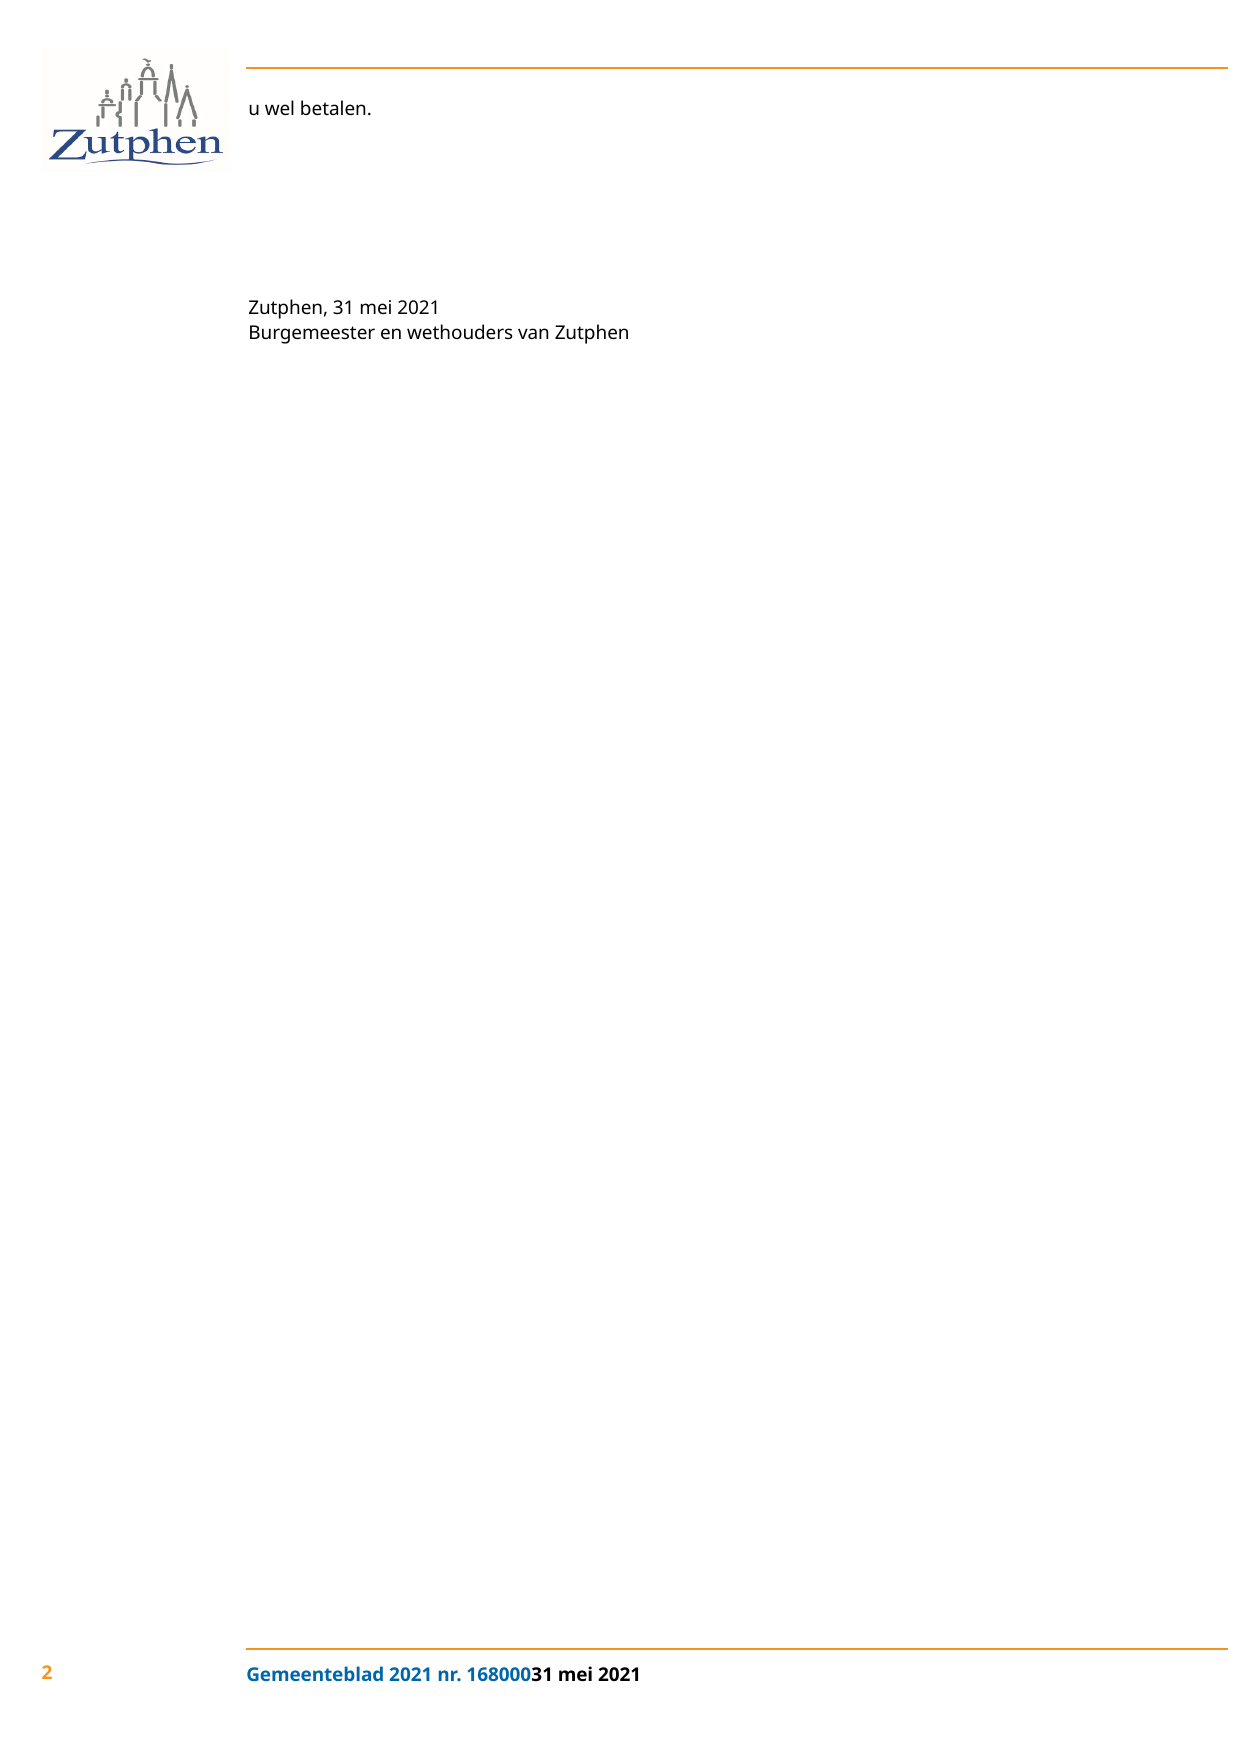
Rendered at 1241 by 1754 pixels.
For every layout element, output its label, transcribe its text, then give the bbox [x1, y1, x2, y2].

text u wel betalen. [248, 95, 1152, 121]
text Zutphen, 31 mei 2021 [248, 294, 1152, 319]
picture [41, 47, 231, 172]
text Burgemeester en wethouders van Zutphen [248, 319, 1152, 345]
